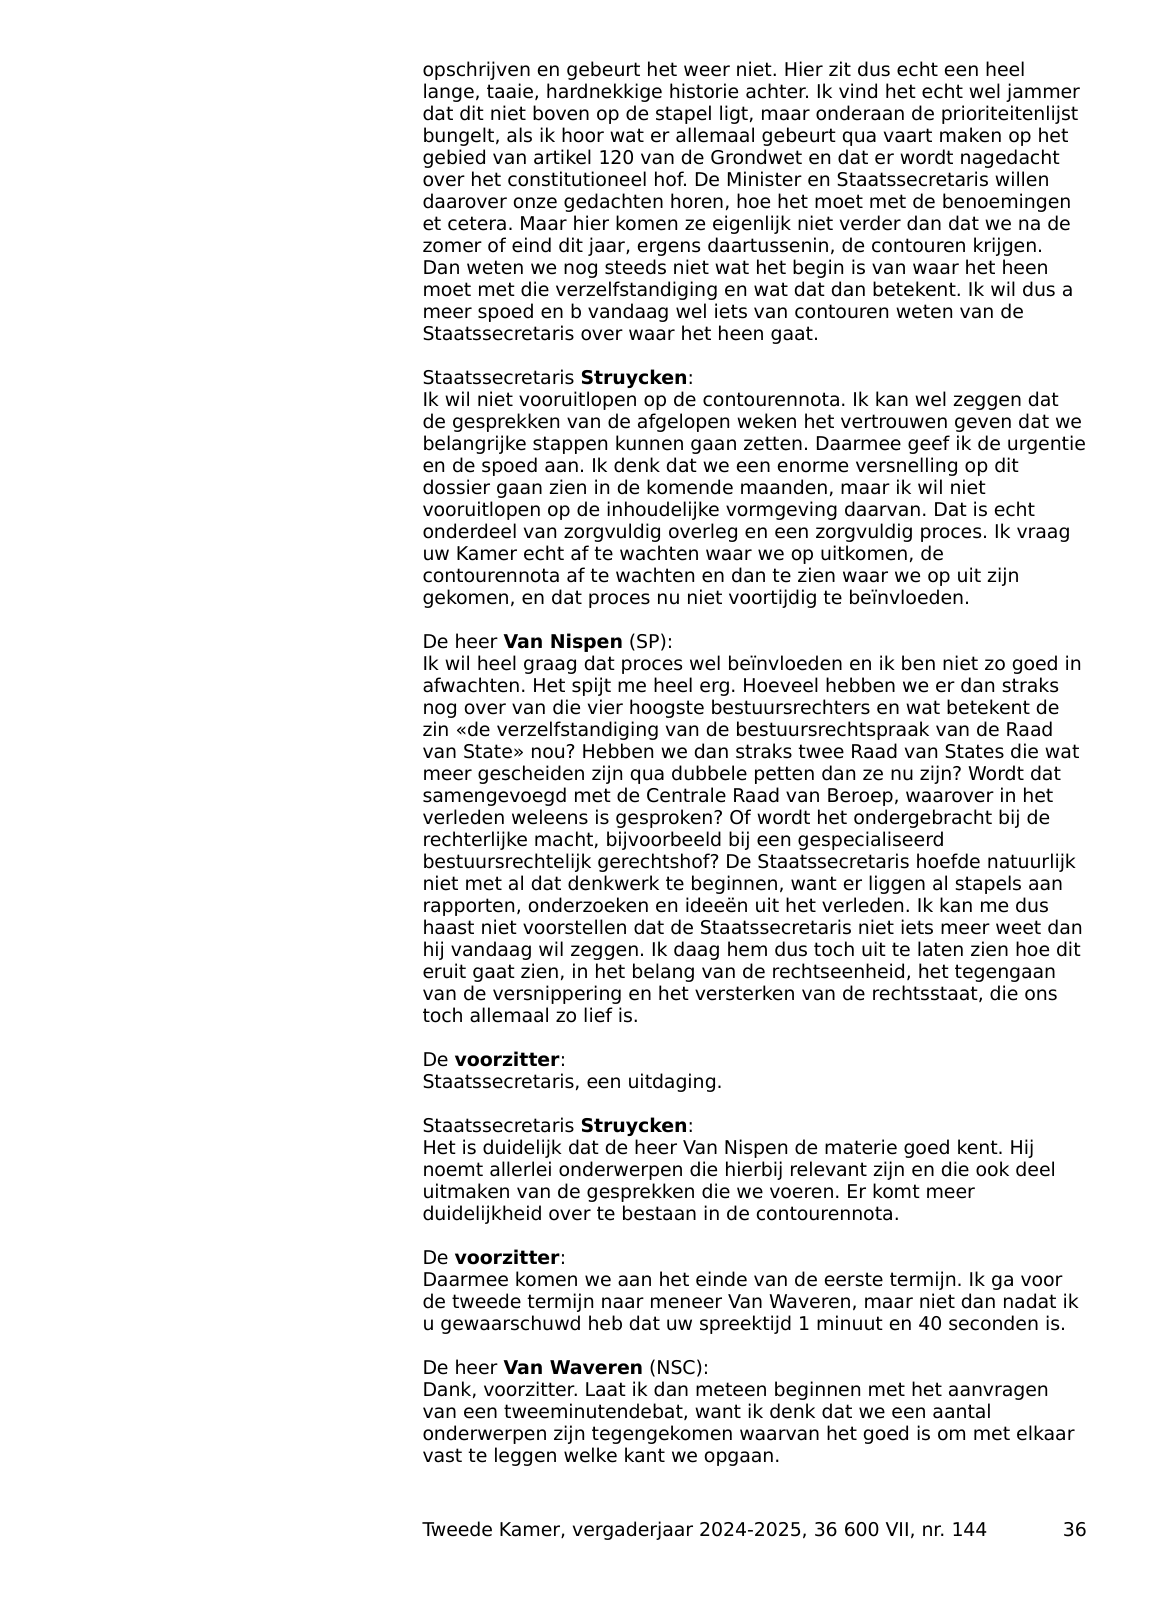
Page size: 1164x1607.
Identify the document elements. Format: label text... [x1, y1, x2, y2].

text opschrijven en gebeurt het weer niet. Hier zit dus echt een heel lange, taaie, hardnekkige historie achter. Ik vind het echt wel jammer dat dit niet boven op de stapel ligt, maar onderaan de prioriteitenlijst bungelt, als ik hoor wat er allemaal gebeurt qua vaart maken op het gebied van artikel 120 van de Grondwet en dat er wordt nagedacht over het constitutioneel hof. De Minister en Staatssecretaris willen daarover onze gedachten horen, hoe het moet met de benoemingen et cetera. Maar hier komen ze eigenlijk niet verder dan dat we na de zomer of eind dit jaar, ergens daartussenin, de contouren krijgen. Dan weten we nog steeds niet wat het begin is van waar het heen moet met die verzelfstandiging en wat dat dan betekent. Ik wil dus a meer spoed en b vandaag wel iets van contouren weten van de Staatssecretaris over waar het heen gaat. [422, 59, 1087, 345]
text De voorzitter: [422, 1049, 1087, 1071]
text Ik wil heel graag dat proces wel beïnvloeden en ik ben niet zo goed in afwachten. Het spijt me heel erg. Hoeveel hebben we er dan straks nog over van die vier hoogste bestuursrechters en wat betekent de zin «de verzelfstandiging van de bestuursrechtspraak van de Raad van State» nou? Hebben we dan straks twee Raad van States die wat meer gescheiden zijn qua dubbele petten dan ze nu zijn? Wordt dat samengevoegd met de Centrale Raad van Beroep, waarover in het verleden weleens is gesproken? Of wordt het ondergebracht bij de rechterlijke macht, bijvoorbeeld bij een gespecialiseerd bestuursrechtelijk gerechtshof? De Staatssecretaris hoefde natuurlijk niet met al dat denkwerk te beginnen, want er liggen al stapels aan rapporten, onderzoeken en ideeën uit het verleden. Ik kan me dus haast niet voorstellen dat de Staatssecretaris niet iets meer weet dan hij vandaag wil zeggen. Ik daag hem dus toch uit te laten zien hoe dit eruit gaat zien, in het belang van de rechtseenheid, het tegengaan van de versnippering en het versterken van de rechtsstaat, die ons toch allemaal zo lief is. [422, 653, 1087, 1027]
text Dank, voorzitter. Laat ik dan meteen beginnen met het aanvragen van een tweeminutendebat, want ik denk dat we een aantal onderwerpen zijn tegengekomen waarvan het goed is om met elkaar vast te leggen welke kant we opgaan. [422, 1379, 1087, 1467]
text De heer Van Waveren (NSC): [422, 1357, 1087, 1379]
text Daarmee komen we aan het einde van de eerste termijn. Ik ga voor de tweede termijn naar meneer Van Waveren, maar niet dan nadat ik u gewaarschuwd heb dat uw spreektijd 1 minuut en 40 seconden is. [422, 1269, 1087, 1335]
text Het is duidelijk dat de heer Van Nispen de materie goed kent. Hij noemt allerlei onderwerpen die hierbij relevant zijn en die ook deel uitmaken van de gesprekken die we voeren. Er komt meer duidelijkheid over te bestaan in de contourennota. [422, 1137, 1087, 1225]
text Staatssecretaris Struycken: [422, 1115, 1087, 1137]
text De voorzitter: [422, 1247, 1087, 1269]
text Staatssecretaris Struycken: [422, 367, 1087, 389]
text Staatssecretaris, een uitdaging. [422, 1071, 1087, 1093]
text De heer Van Nispen (SP): [422, 631, 1087, 653]
text Ik wil niet vooruitlopen op de contourennota. Ik kan wel zeggen dat de gesprekken van de afgelopen weken het vertrouwen geven dat we belangrijke stappen kunnen gaan zetten. Daarmee geef ik de urgentie en de spoed aan. Ik denk dat we een enorme versnelling op dit dossier gaan zien in de komende maanden, maar ik wil niet vooruitlopen op de inhoudelijke vormgeving daarvan. Dat is echt onderdeel van zorgvuldig overleg en een zorgvuldig proces. Ik vraag uw Kamer echt af te wachten waar we op uitkomen, de contourennota af te wachten en dan te zien waar we op uit zijn gekomen, en dat proces nu niet voortijdig te beïnvloeden. [422, 389, 1087, 609]
